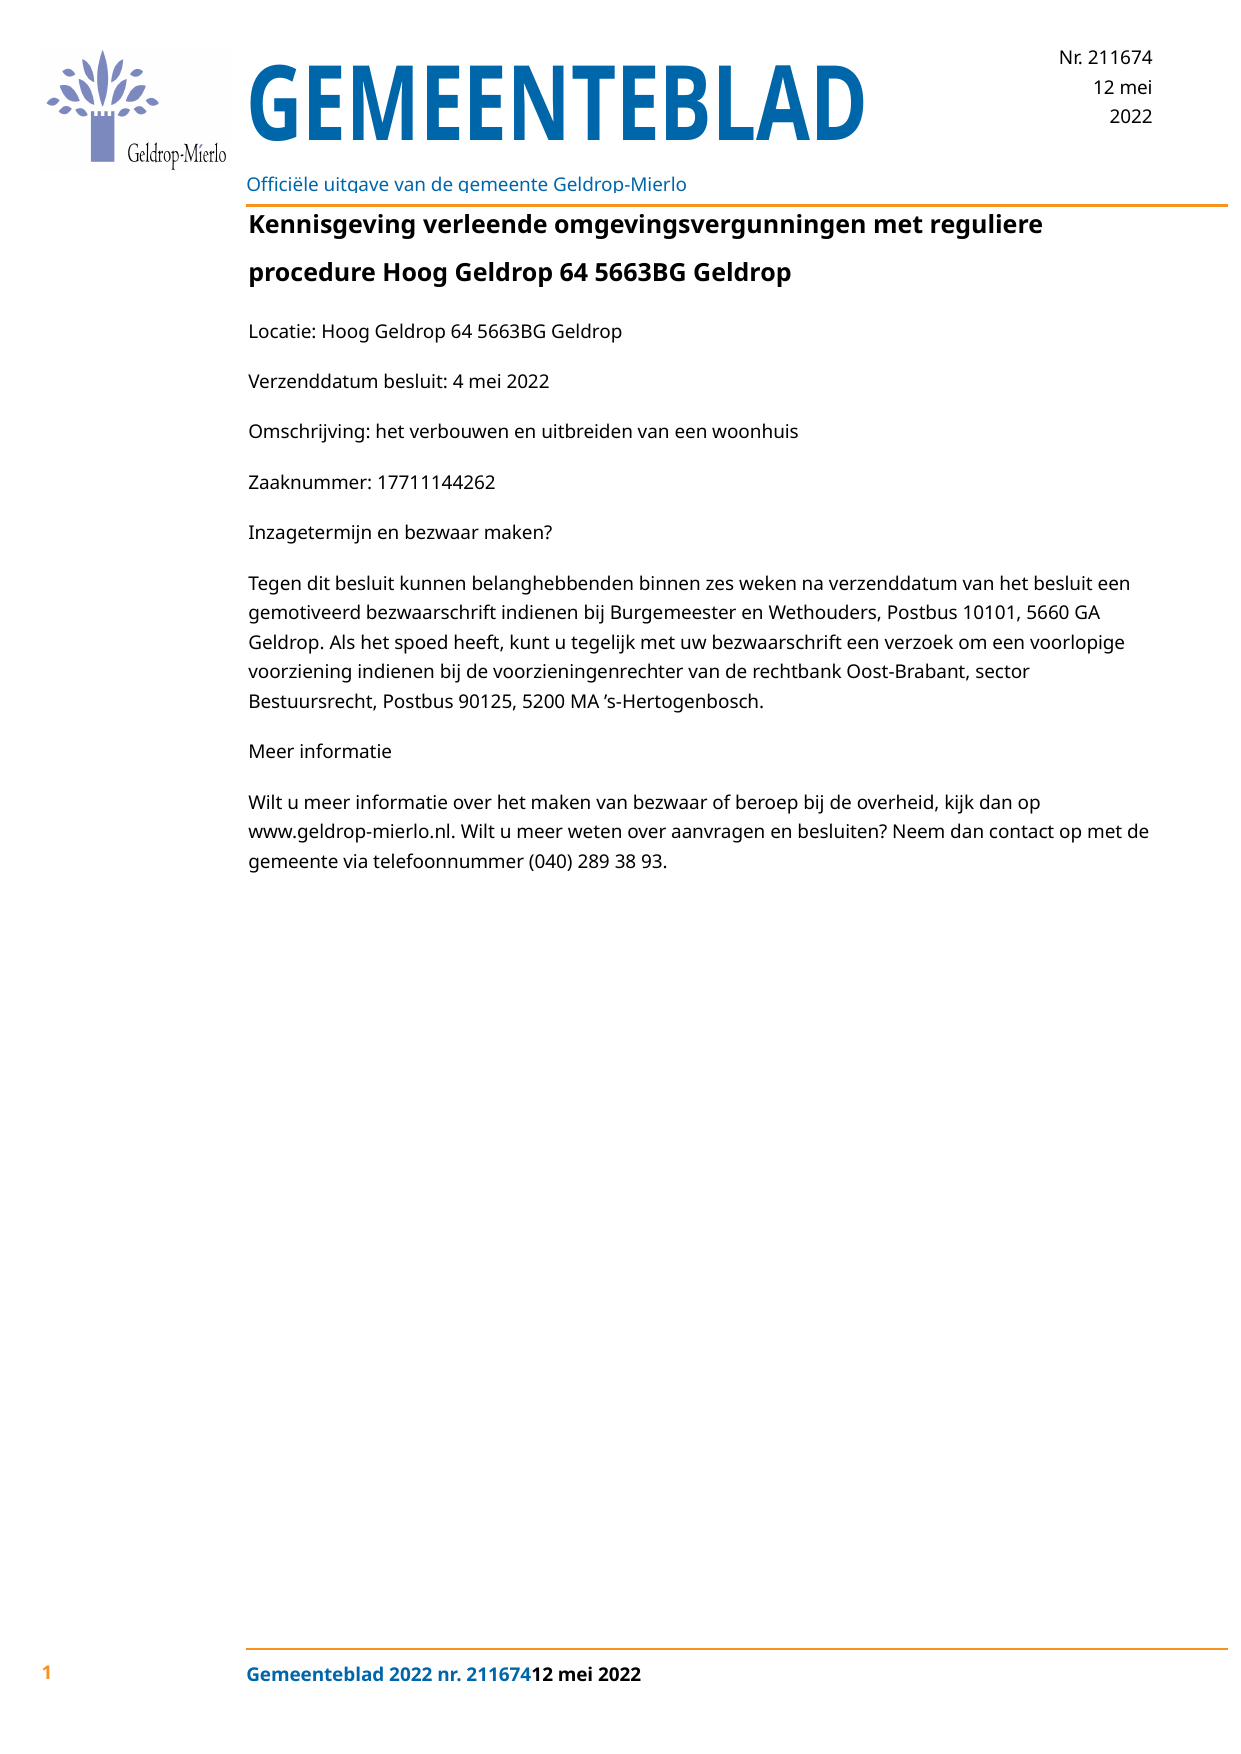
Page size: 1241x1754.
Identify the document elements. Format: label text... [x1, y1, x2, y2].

text Omschrijving: het verbouwen en uitbreiden van een woonhuis [248, 419, 1152, 444]
text Tegen dit besluit kunnen belanghebbenden binnen zes weken na verzenddatum van het besluit een gemotiveerd bezwaarschrift indienen bij Burgemeester en Wethouders, Postbus 10101, 5660 GA Geldrop. Als het spoed heeft, kunt u tegelijk met uw bezwaarschrift een verzoek om een voorlopige voorziening indienen bij de voorzieningenrechter van de rechtbank Oost-Brabant, sector Bestuursrecht, Postbus 90125, 5200 MA ’s-Hertogenbosch. [248, 570, 1152, 714]
text Kennisgeving verleende omgevingsvergunningen met reguliere procedure Hoog Geldrop 64 5663BG Geldrop [248, 207, 1152, 288]
text Verzenddatum besluit: 4 mei 2022 [248, 368, 1152, 394]
text Wilt u meer informatie over het maken van bezwaar of beroep bij de overheid, kijk dan op www.geldrop-mierlo.nl. Wilt u meer weten over aanvragen en besluiten? Neem dan contact op met de gemeente via telefoonnummer (040) 289 38 93. [248, 789, 1152, 874]
text Zaaknummer: 17711144262 [248, 469, 1152, 495]
text Inzagetermijn en bezwaar maken? [248, 519, 1152, 545]
picture [41, 47, 231, 172]
text Locatie: Hoog Geldrop 64 5663BG Geldrop [248, 318, 1152, 344]
text Meer informatie [248, 739, 1152, 764]
